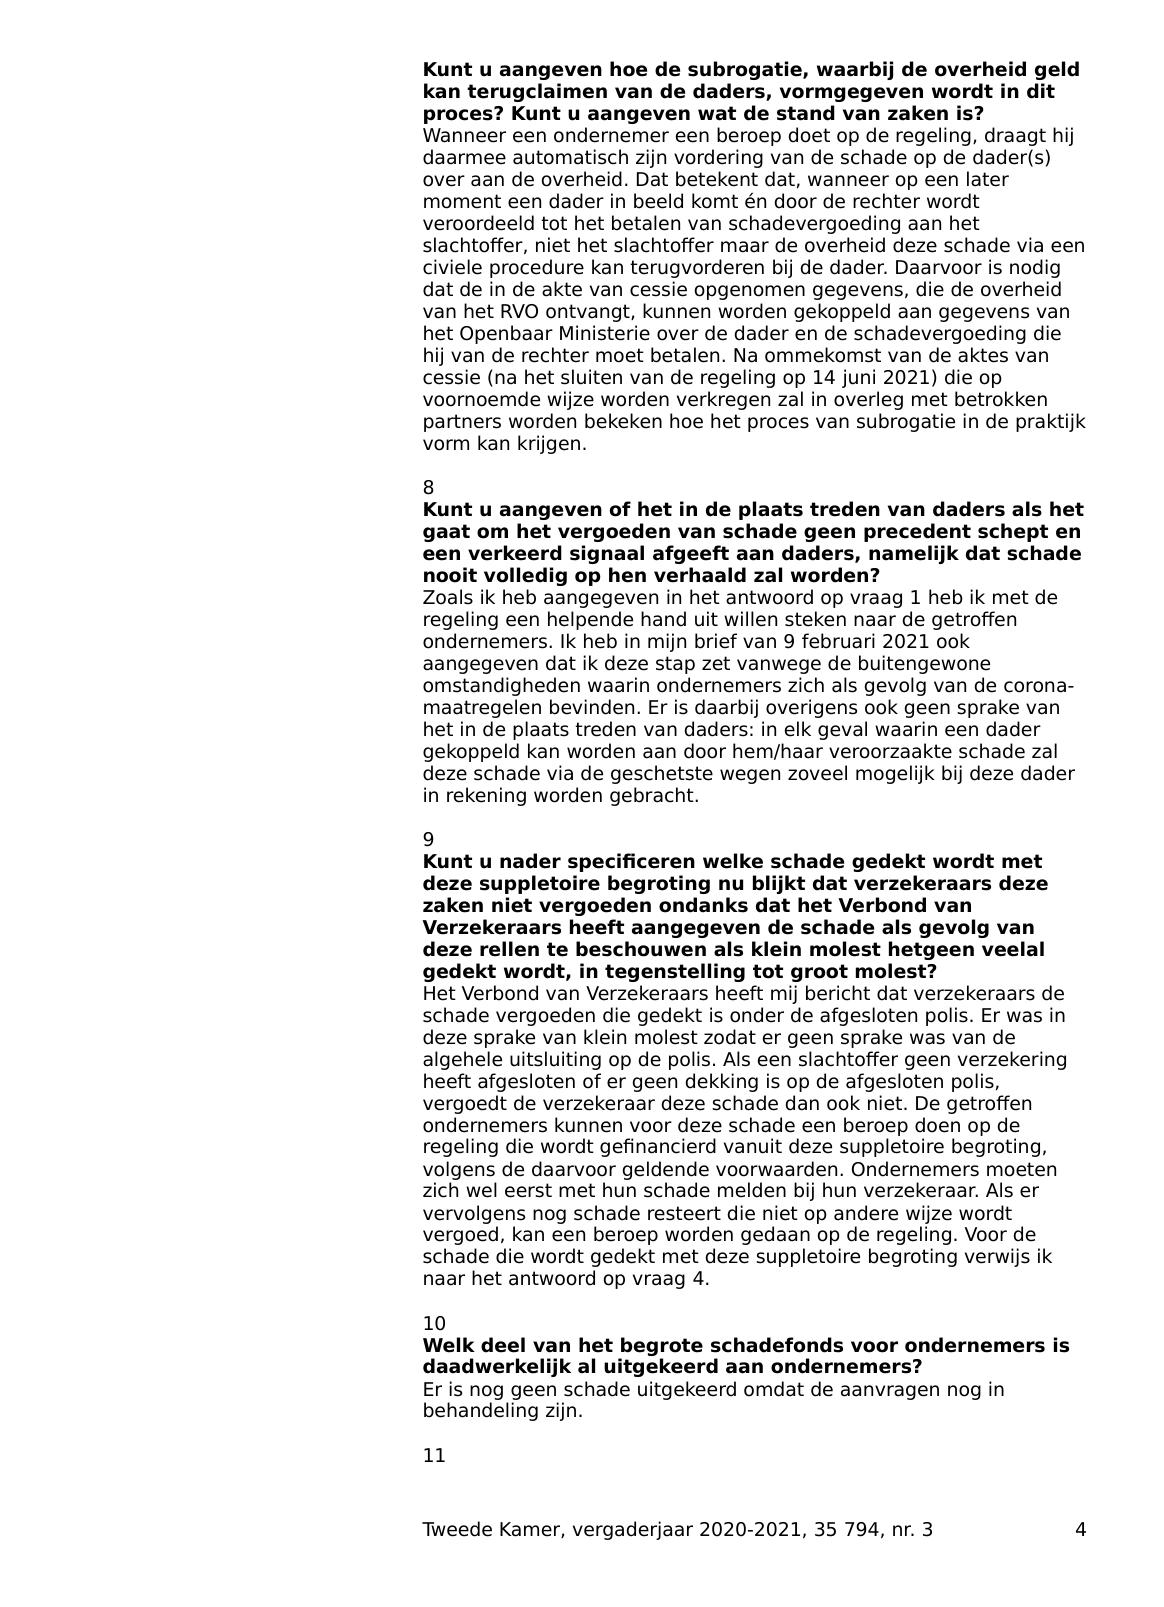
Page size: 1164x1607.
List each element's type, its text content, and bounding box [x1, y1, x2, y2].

text Kunt u aangeven hoe de subrogatie, waarbij de overheid geld kan terugclaimen van de daders, vormgegeven wordt in dit proces? Kunt u aangeven wat de stand van zaken is? [422, 59, 1087, 125]
text Welk deel van het begrote schadefonds voor ondernemers is daadwerkelijk al uitgekeerd aan ondernemers? [422, 1334, 1087, 1378]
text Wanneer een ondernemer een beroep doet op de regeling, draagt hij daarmee automatisch zijn vordering van de schade op de dader(s) over aan de overheid. Dat betekent dat, wanneer op een later moment een dader in beeld komt én door de rechter wordt veroordeeld tot het betalen van schadevergoeding aan het slachtoffer, niet het slachtoffer maar de overheid deze schade via een civiele procedure kan terugvorderen bij de dader. Daarvoor is nodig dat de in de akte van cessie opgenomen gegevens, die de overheid van het RVO ontvangt, kunnen worden gekoppeld aan gegevens van het Openbaar Ministerie over de dader en de schadevergoeding die hij van de rechter moet betalen. Na ommekomst van de aktes van cessie (na het sluiten van de regeling op 14 juni 2021) die op voornoemde wijze worden verkregen zal in overleg met betrokken partners worden bekeken hoe het proces van subrogatie in de praktijk vorm kan krijgen. [422, 125, 1087, 455]
text 8 [422, 477, 1087, 499]
text Het Verbond van Verzekeraars heeft mij bericht dat verzekeraars de schade vergoeden die gedekt is onder de afgesloten polis. Er was in deze sprake van klein molest zodat er geen sprake was van de algehele uitsluiting op de polis. Als een slachtoffer geen verzekering heeft afgesloten of er geen dekking is op de afgesloten polis, vergoedt de verzekeraar deze schade dan ook niet. De getroffen ondernemers kunnen voor deze schade een beroep doen op de regeling die wordt gefinancierd vanuit deze suppletoire begroting, volgens de daarvoor geldende voorwaarden. Ondernemers moeten zich wel eerst met hun schade melden bij hun verzekeraar. Als er vervolgens nog schade resteert die niet op andere wijze wordt vergoed, kan een beroep worden gedaan op de regeling. Voor de schade die wordt gedekt met deze suppletoire begroting verwijs ik naar het antwoord op vraag 4. [422, 983, 1087, 1290]
text Er is nog geen schade uitgekeerd omdat de aanvragen nog in behandeling zijn. [422, 1378, 1087, 1422]
text 11 [422, 1444, 1087, 1467]
text Zoals ik heb aangegeven in het antwoord op vraag 1 heb ik met de regeling een helpende hand uit willen steken naar de getroffen ondernemers. Ik heb in mijn brief van 9 februari 2021 ook aangegeven dat ik deze stap zet vanwege de buitengewone omstandigheden waarin ondernemers zich als gevolg van de corona-maatregelen bevinden. Er is daarbij overigens ook geen sprake van het in de plaats treden van daders: in elk geval waarin een dader gekoppeld kan worden aan door hem/haar veroorzaakte schade zal deze schade via de geschetste wegen zoveel mogelijk bij deze dader in rekening worden gebracht. [422, 587, 1087, 807]
text 9 [422, 829, 1087, 851]
text Kunt u aangeven of het in de plaats treden van daders als het gaat om het vergoeden van schade geen precedent schept en een verkeerd signaal afgeeft aan daders, namelijk dat schade nooit volledig op hen verhaald zal worden? [422, 499, 1087, 587]
text Kunt u nader specificeren welke schade gedekt wordt met deze suppletoire begroting nu blijkt dat verzekeraars deze zaken niet vergoeden ondanks dat het Verbond van Verzekeraars heeft aangegeven de schade als gevolg van deze rellen te beschouwen als klein molest hetgeen veelal gedekt wordt, in tegenstelling tot groot molest? [422, 851, 1087, 983]
text 10 [422, 1312, 1087, 1334]
